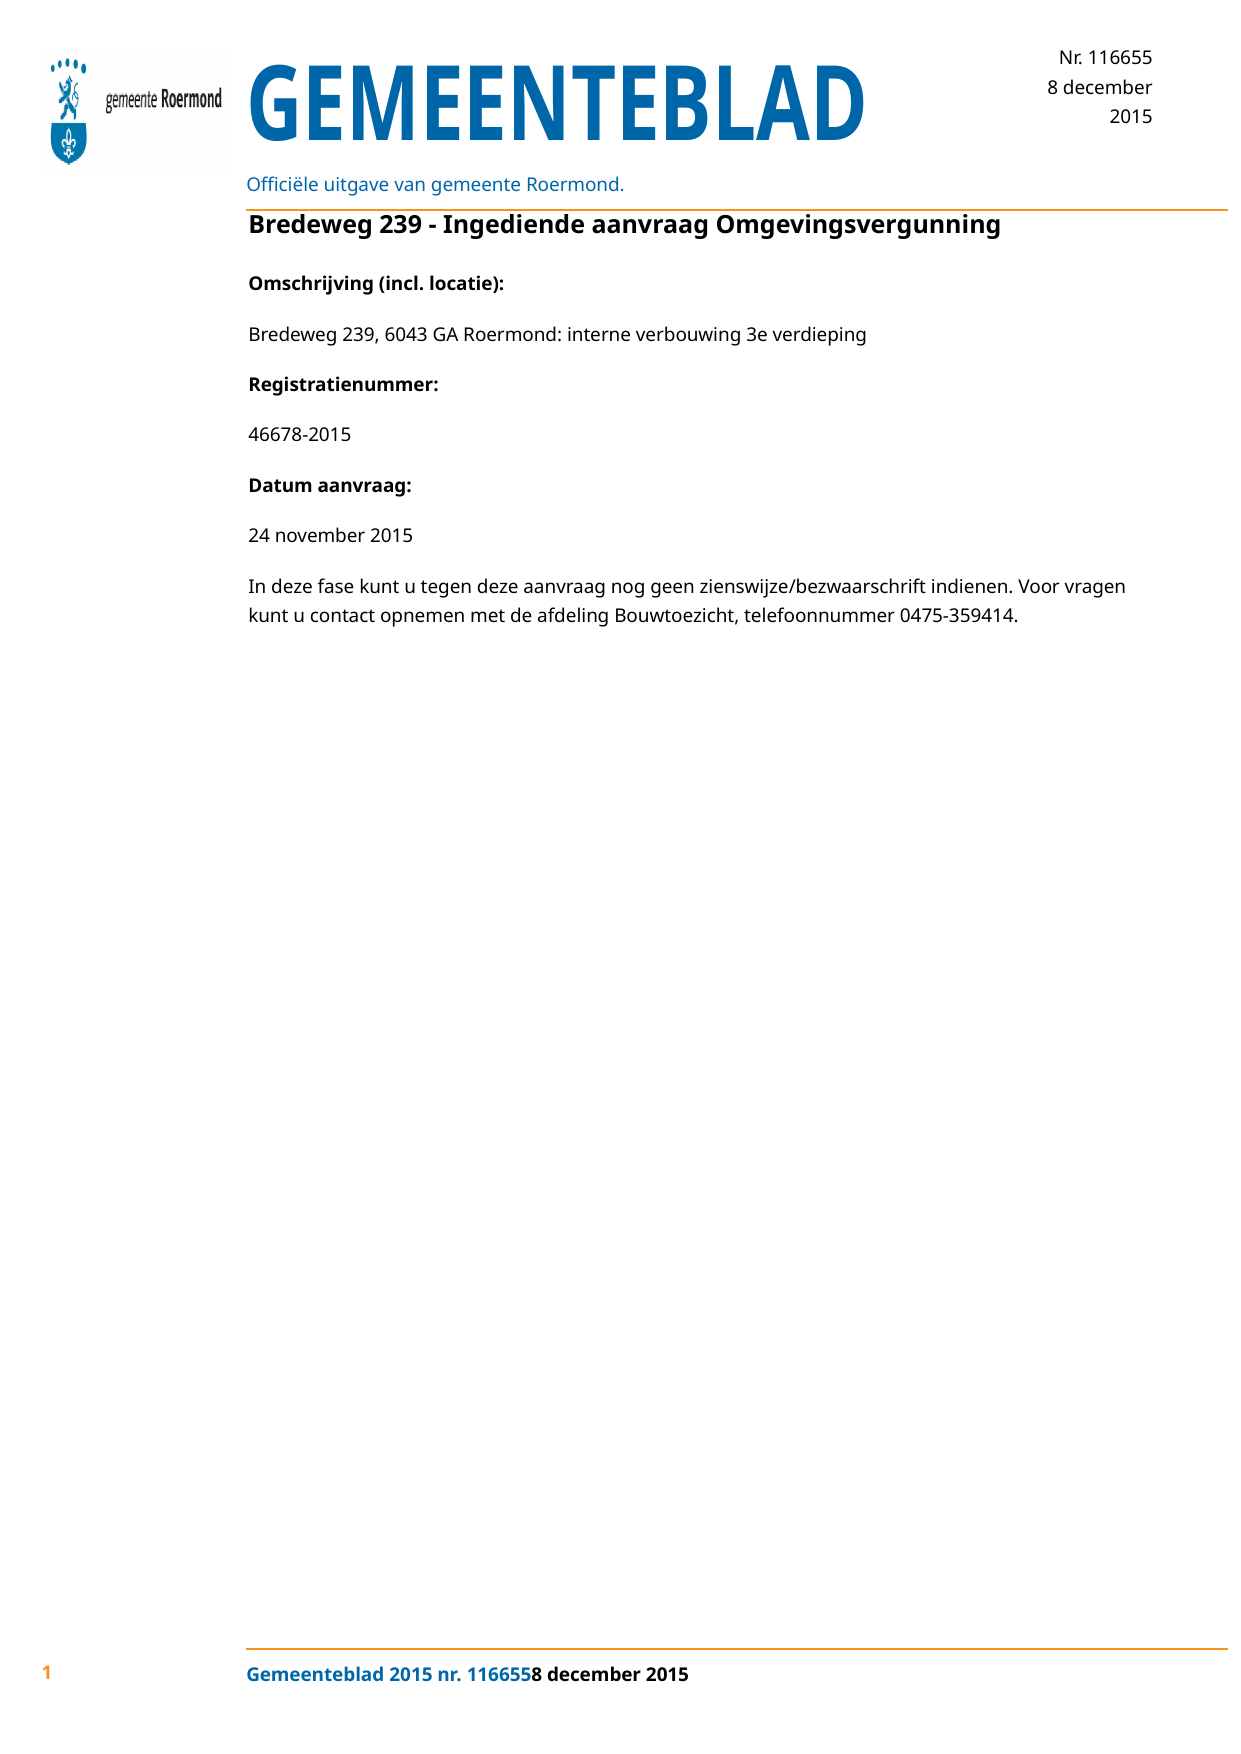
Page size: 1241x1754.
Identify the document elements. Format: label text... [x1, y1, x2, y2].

text Datum aanvraag: [248, 472, 1152, 498]
text Omschrijving (incl. locatie): [248, 270, 1152, 296]
text Registratienummer: [248, 371, 1152, 397]
text Bredeweg 239 - Ingediende aanvraag Omgevingsvergunning [248, 211, 1152, 241]
picture [41, 47, 231, 172]
text Bredeweg 239, 6043 GA Roermond: interne verbouwing 3e verdieping [248, 321, 1152, 346]
text In deze fase kunt u tegen deze aanvraag nog geen zienswijze/bezwaarschrift indienen. Voor vragen kunt u contact opnemen met de afdeling Bouwtoezicht, telefoonnummer 0475-359414. [248, 573, 1152, 628]
text 24 november 2015 [248, 522, 1152, 548]
text 46678-2015 [248, 422, 1152, 447]
